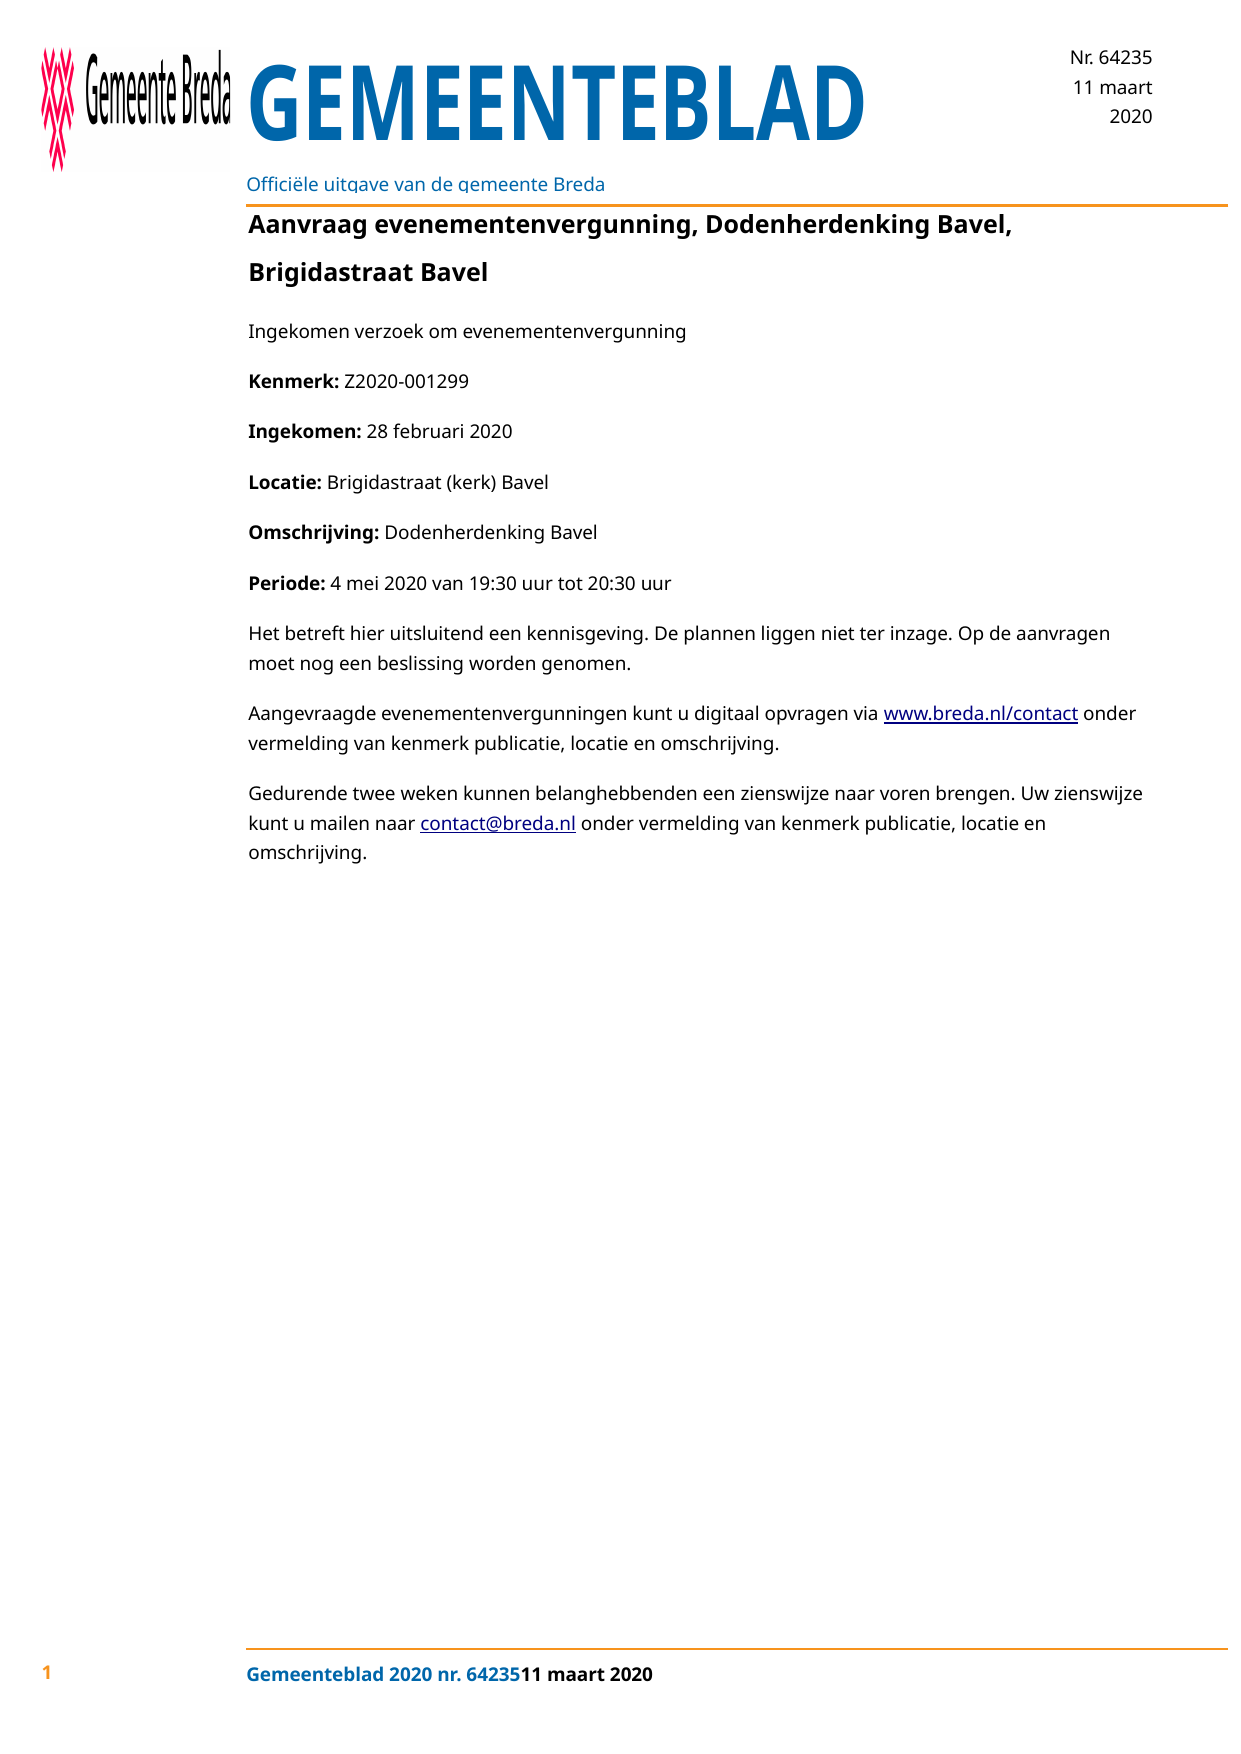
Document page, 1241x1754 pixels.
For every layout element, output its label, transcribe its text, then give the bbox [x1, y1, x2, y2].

text Kenmerk: Z2020-001299 [248, 368, 1152, 394]
picture [41, 47, 231, 172]
text Periode: 4 mei 2020 van 19:30 uur tot 20:30 uur [248, 570, 1152, 596]
text Ingekomen verzoek om evenementenvergunning [248, 318, 1152, 344]
text Gedurende twee weken kunnen belanghebbenden een zienswijze naar voren brengen. Uw zienswijze kunt u mailen naar contact@breda.nl onder vermelding van kenmerk publicatie, locatie en omschrijving. [248, 780, 1152, 865]
text Ingekomen: 28 februari 2020 [248, 419, 1152, 444]
text Locatie: Brigidastraat (kerk) Bavel [248, 469, 1152, 495]
text Omschrijving: Dodenherdenking Bavel [248, 519, 1152, 545]
text Aangevraagde evenementenvergunningen kunt u digitaal opvragen via www.breda.nl/contact onder vermelding van kenmerk publicatie, locatie en omschrijving. [248, 700, 1152, 756]
text Het betreft hier uitsluitend een kennisgeving. De plannen liggen niet ter inzage. Op de aanvragen moet nog een beslissing worden genomen. [248, 620, 1152, 676]
text Aanvraag evenementenvergunning, Dodenherdenking Bavel, Brigidastraat Bavel [248, 207, 1152, 288]
